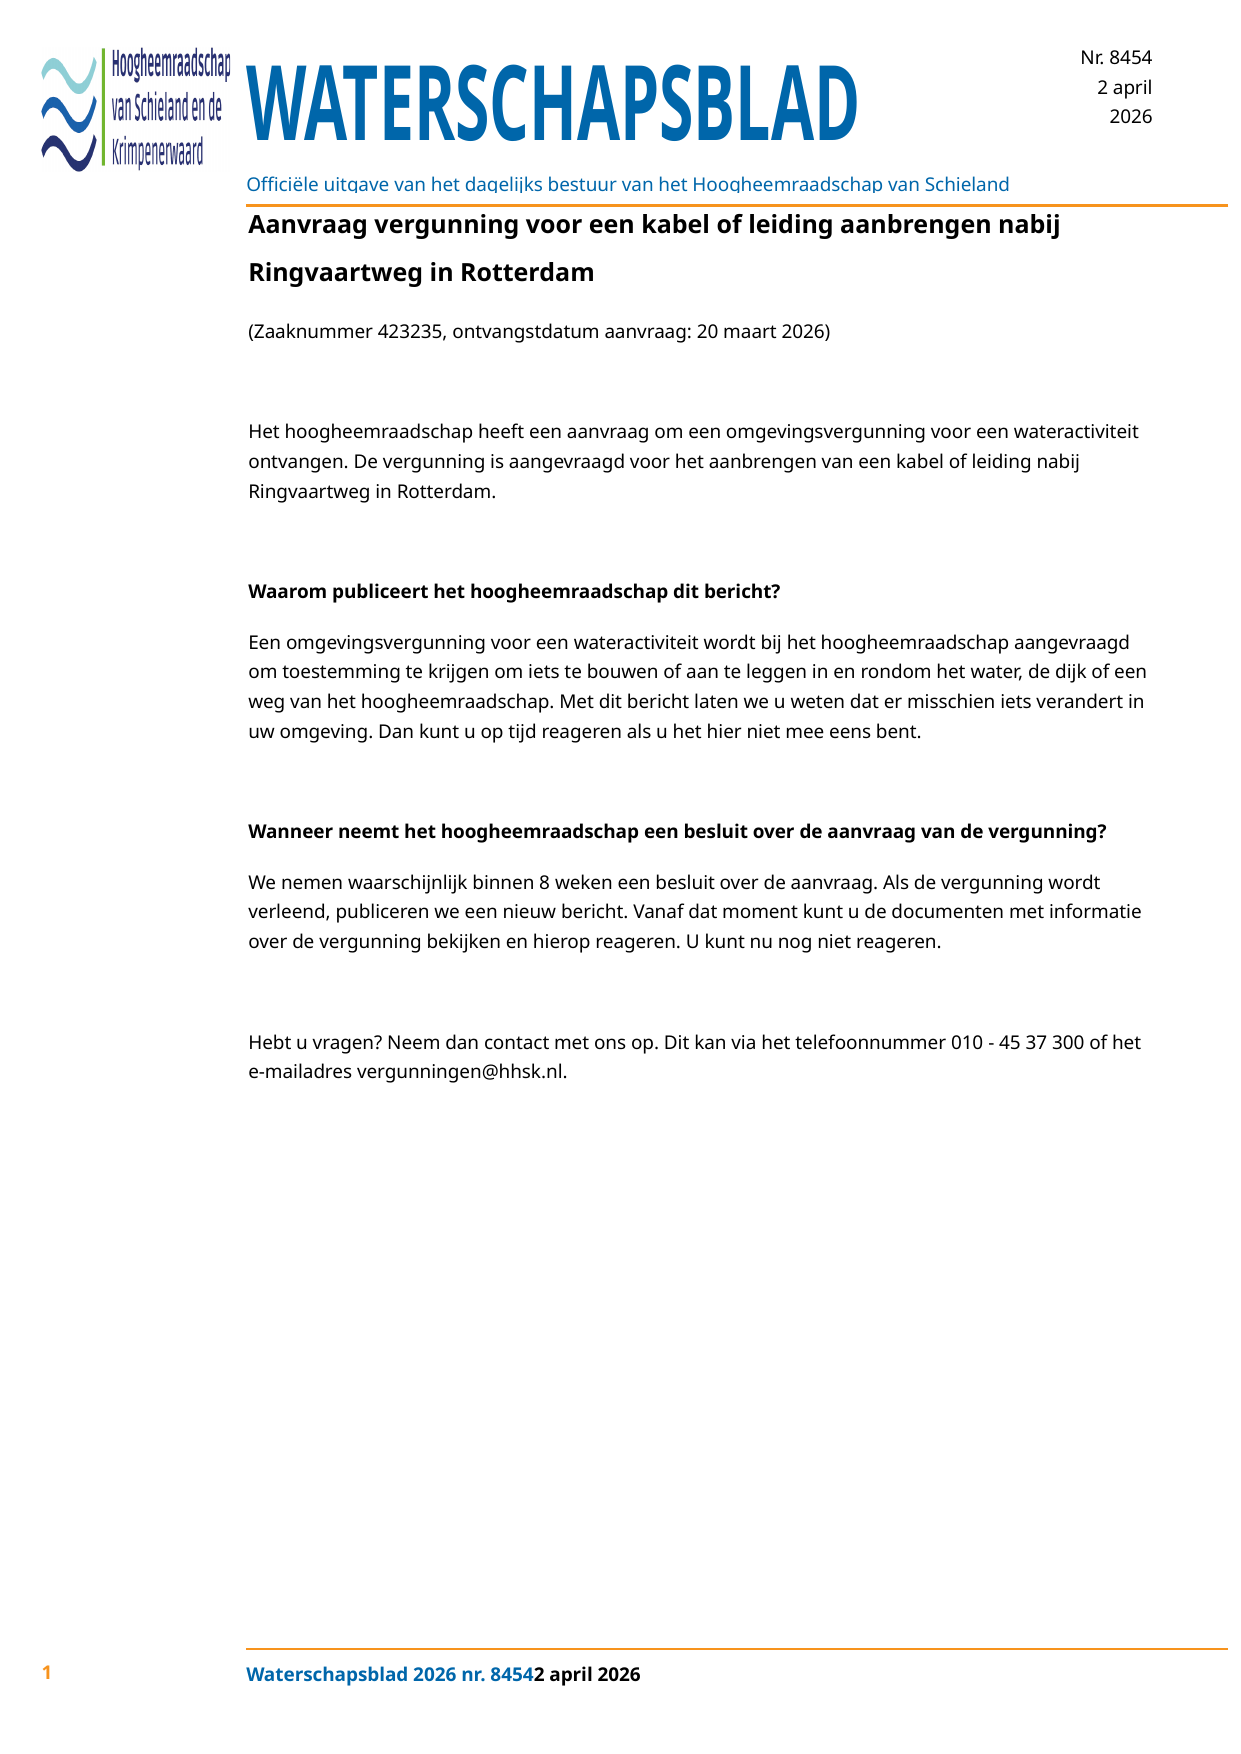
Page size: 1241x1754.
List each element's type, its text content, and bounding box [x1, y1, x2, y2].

text Waarom publiceert het hoogheemraadschap dit bericht? [248, 579, 1152, 604]
text We nemen waarschijnlijk binnen 8 weken een besluit over de aanvraag. Als de vergunning wordt verleend, publiceren we een nieuw bericht. Vanaf dat moment kunt u de documenten met informatie over de vergunning bekijken en hierop reageren. U kunt nu nog niet reageren. [248, 869, 1152, 954]
text (Zaaknummer 423235, ontvangstdatum aanvraag: 20 maart 2026) [248, 318, 1152, 344]
text Een omgevingsvergunning voor een wateractiviteit wordt bij het hoogheemraadschap aangevraagd om toestemming te krijgen om iets te bouwen of aan te leggen in en rondom het water, de dijk of een weg van het hoogheemraadschap. Met dit bericht laten we u weten dat er misschien iets verandert in uw omgeving. Dan kunt u op tijd reageren als u het hier niet mee eens bent. [248, 629, 1152, 744]
text Wanneer neemt het hoogheemraadschap een besluit over de aanvraag van de vergunning? [248, 819, 1152, 844]
text Hebt u vragen? Neem dan contact met ons op. Dit kan via het telefoonnummer 010 - 45 37 300 of het e-mailadres vergunningen@hhsk.nl. [248, 1029, 1152, 1084]
picture [41, 47, 231, 172]
text Het hoogheemraadschap heeft een aanvraag om een omgevingsvergunning voor een wateractiviteit ontvangen. De vergunning is aangevraagd voor het aanbrengen van een kabel of leiding nabij Ringvaartweg in Rotterdam. [248, 419, 1152, 504]
text Aanvraag vergunning voor een kabel of leiding aanbrengen nabij Ringvaartweg in Rotterdam [248, 207, 1152, 288]
